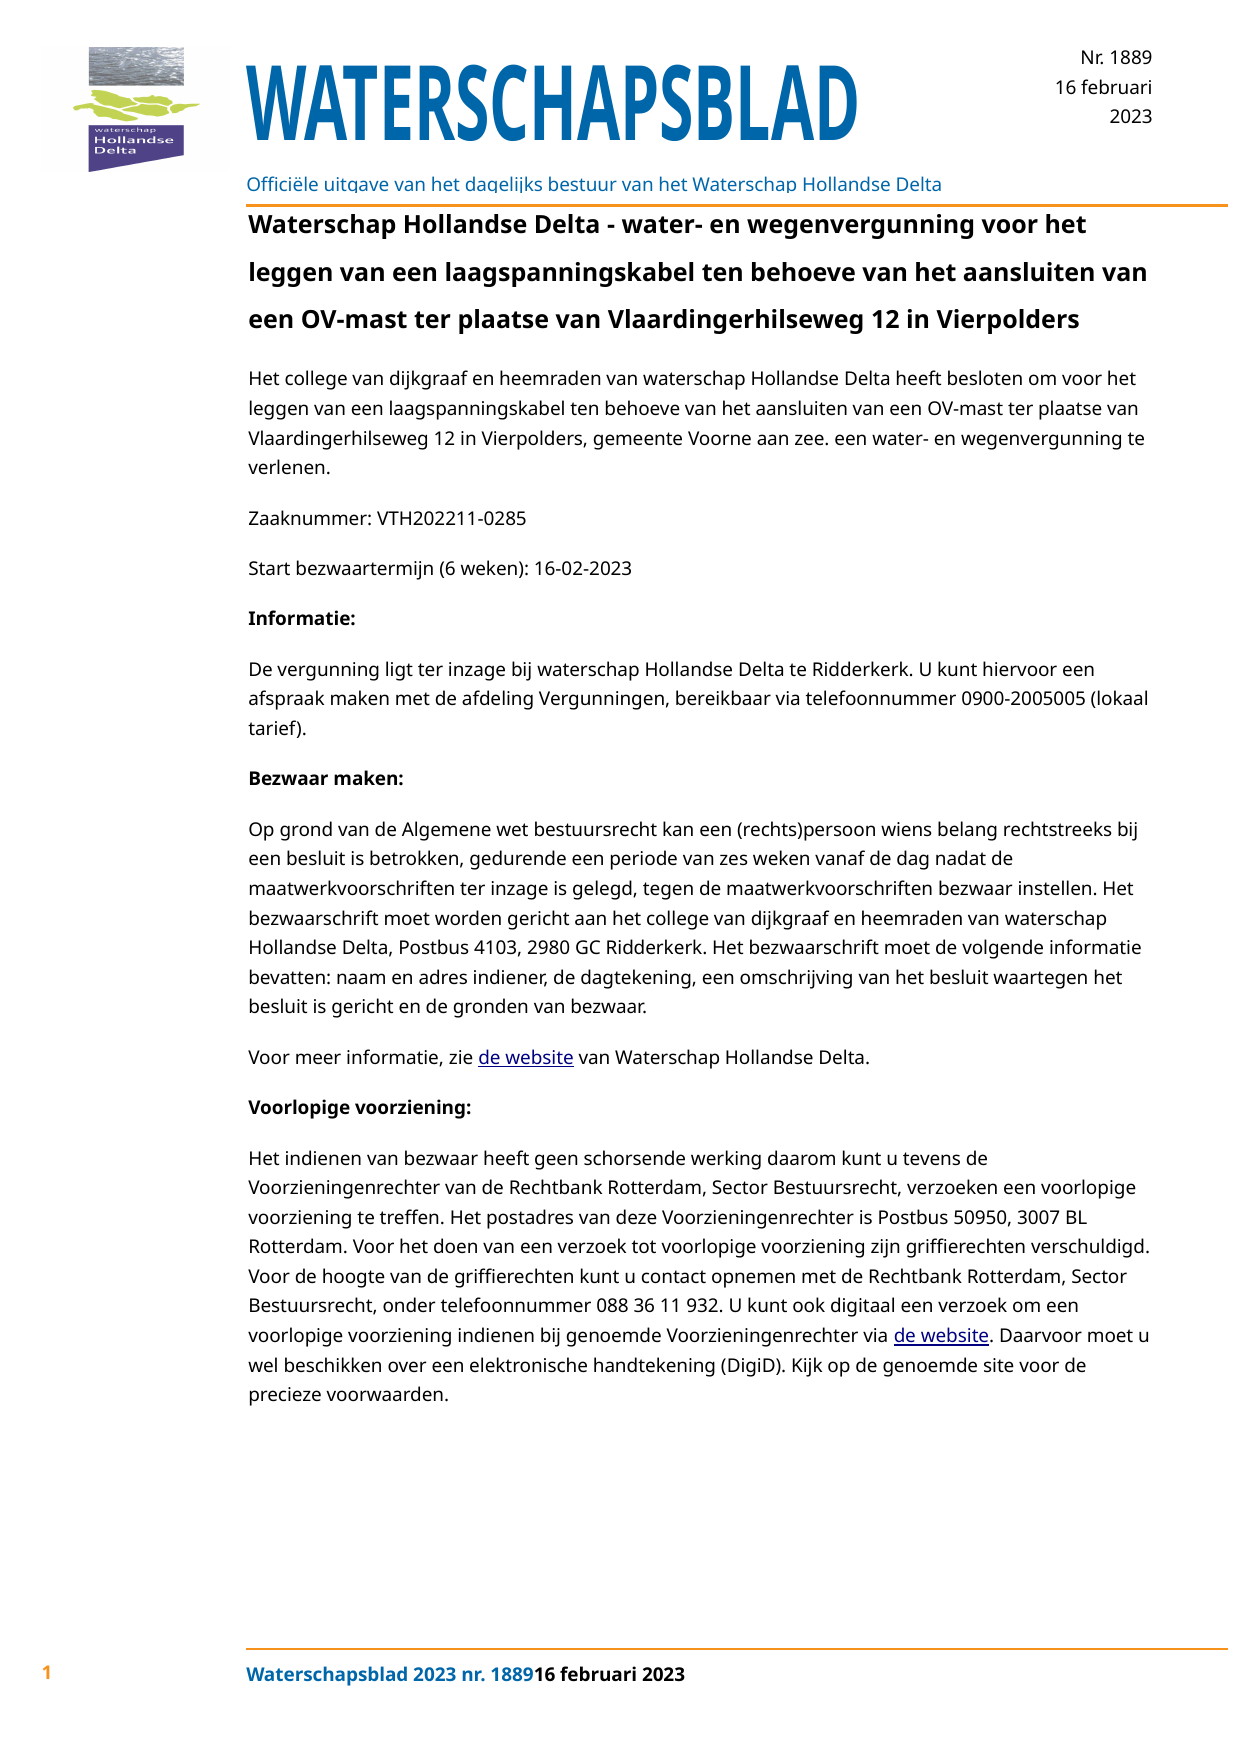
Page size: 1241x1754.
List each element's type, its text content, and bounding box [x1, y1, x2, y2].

text Zaaknummer: VTH202211-0285 [248, 505, 1152, 530]
text Voor meer informatie, zie de website van Waterschap Hollandse Delta. [248, 1044, 1152, 1069]
text Informatie: [248, 606, 1152, 631]
text Het college van dijkgraaf en heemraden van waterschap Hollandse Delta heeft besloten om voor het leggen van een laagspanningskabel ten behoeve van het aansluiten van een OV-mast ter plaatse van Vlaardingerhilseweg 12 in Vierpolders, gemeente Voorne aan zee. een water- en wegenvergunning te verlenen. [248, 366, 1152, 480]
text Waterschap Hollandse Delta - water- en wegenvergunning voor het leggen van een laagspanningskabel ten behoeve van het aansluiten van een OV-mast ter plaatse van Vlaardingerhilseweg 12 in Vierpolders [248, 207, 1152, 336]
text Bezwaar maken: [248, 766, 1152, 791]
text Start bezwaartermijn (6 weken): 16-02-2023 [248, 555, 1152, 581]
text Op grond van de Algemene wet bestuursrecht kan een (rechts)persoon wiens belang rechtstreeks bij een besluit is betrokken, gedurende een periode van zes weken vanaf de dag nadat de maatwerkvoorschriften ter inzage is gelegd, tegen de maatwerkvoorschriften bezwaar instellen. Het bezwaarschrift moet worden gericht aan het college van dijkgraaf en heemraden van waterschap Hollandse Delta, Postbus 4103, 2980 GC Ridderkerk. Het bezwaarschrift moet de volgende informatie bevatten: naam en adres indiener, de dagtekening, een omschrijving van het besluit waartegen het besluit is gericht en de gronden van bezwaar. [248, 816, 1152, 1019]
text De vergunning ligt ter inzage bij waterschap Hollandse Delta te Ridderkerk. U kunt hiervoor een afspraak maken met de afdeling Vergunningen, bereikbaar via telefoonnummer 0900-2005005 (lokaal tarief). [248, 656, 1152, 741]
text Het indienen van bezwaar heeft geen schorsende werking daarom kunt u tevens de Voorzieningenrechter van de Rechtbank Rotterdam, Sector Bestuursrecht, verzoeken een voorlopige voorziening te treffen. Het postadres van deze Voorzieningenrechter is Postbus 50950, 3007 BL Rotterdam. Voor het doen van een verzoek tot voorlopige voorziening zijn griffierechten verschuldigd. Voor de hoogte van de griffierechten kunt u contact opnemen met de Rechtbank Rotterdam, Sector Bestuursrecht, onder telefoonnummer 088 36 11 932. U kunt ook digitaal een verzoek om een voorlopige voorziening indienen bij genoemde Voorzieningenrechter via de website. Daarvoor moet u wel beschikken over een elektronische handtekening (DigiD). Kijk op de genoemde site voor de precieze voorwaarden. [248, 1145, 1152, 1407]
picture [41, 47, 231, 172]
text Voorlopige voorziening: [248, 1094, 1152, 1120]
